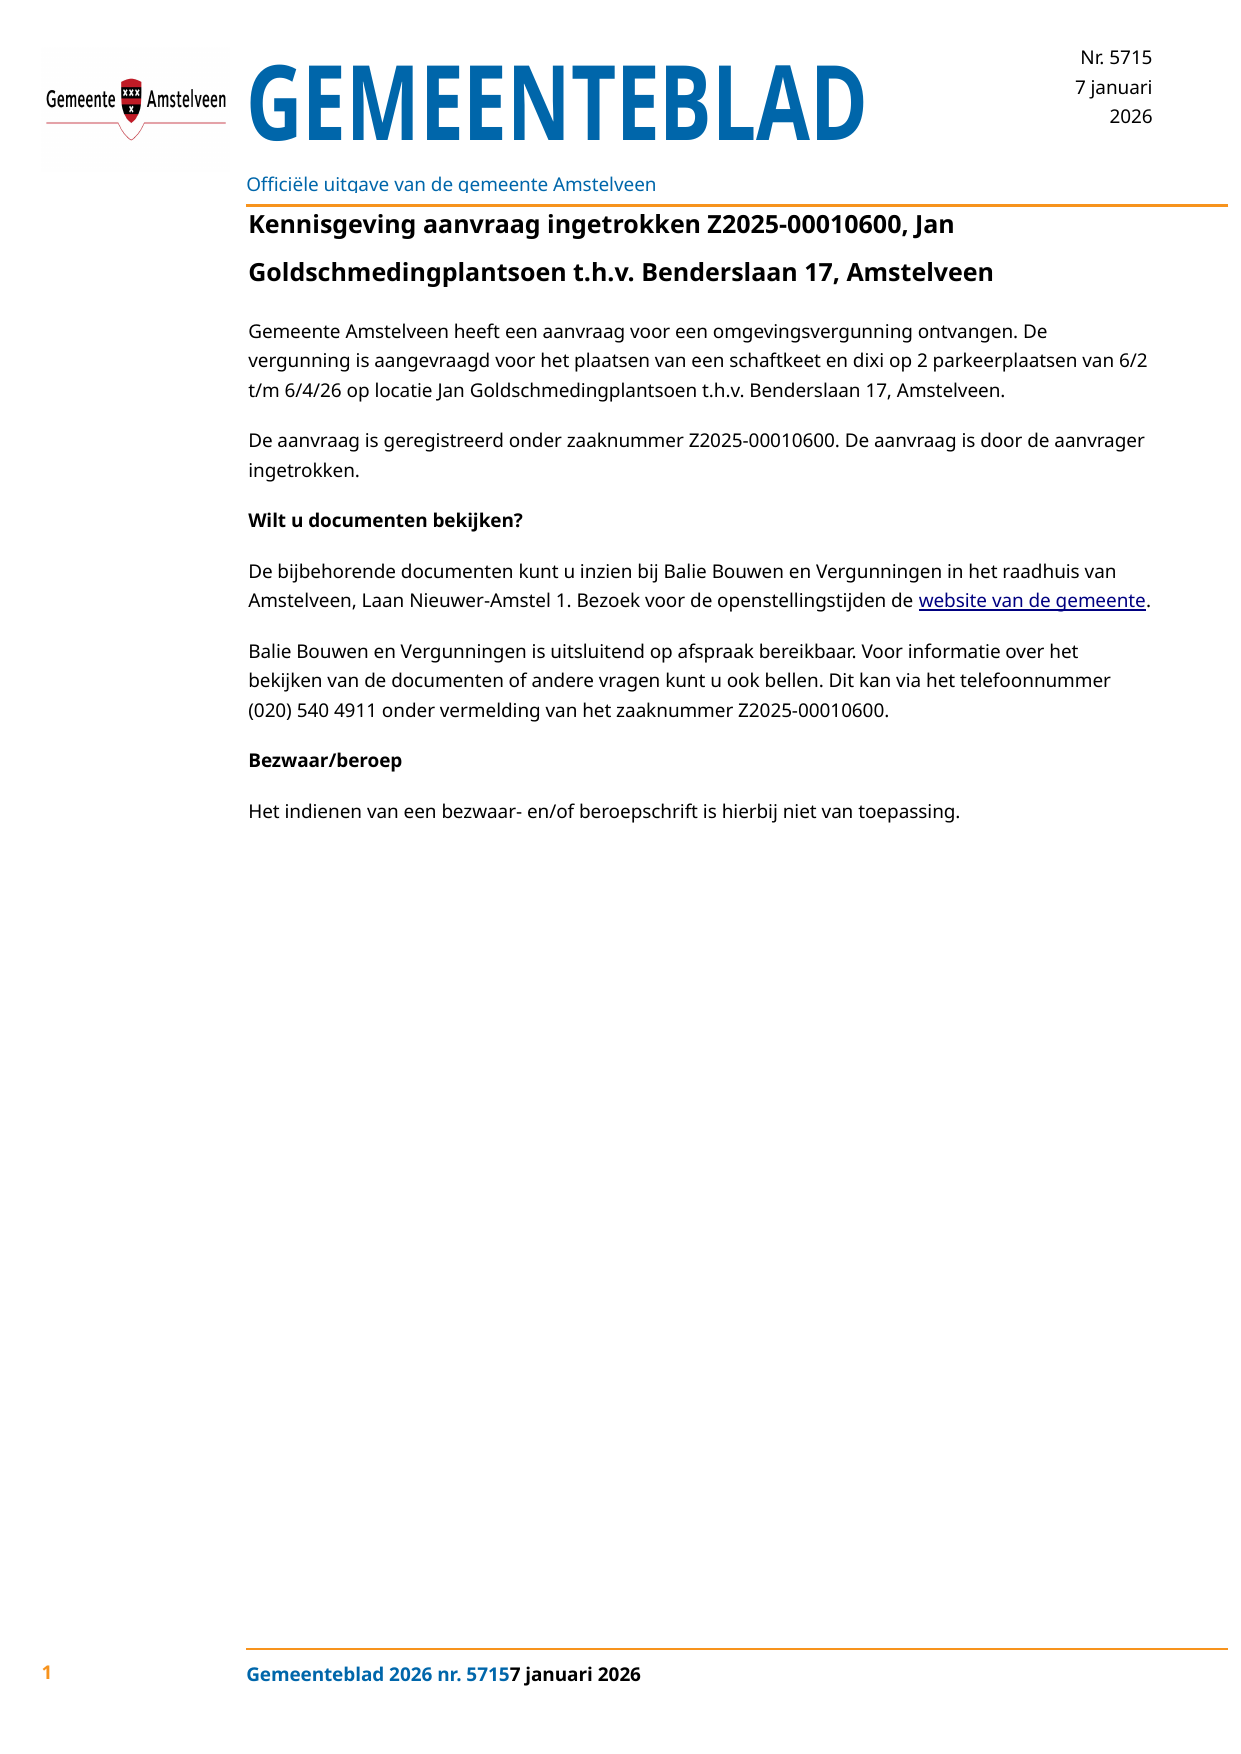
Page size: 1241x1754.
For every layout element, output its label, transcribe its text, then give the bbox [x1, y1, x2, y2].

picture [41, 47, 231, 172]
text Balie Bouwen en Vergunningen is uitsluitend op afspraak bereikbaar. Voor informatie over het bekijken van de documenten of andere vragen kunt u ook bellen. Dit kan via het telefoonnummer (020) 540 4911 onder vermelding van het zaaknummer Z2025-00010600. [248, 638, 1152, 723]
text De aanvraag is geregistreerd onder zaaknummer Z2025-00010600. De aanvraag is door de aanvrager ingetrokken. [248, 427, 1152, 483]
text Kennisgeving aanvraag ingetrokken Z2025-00010600, Jan Goldschmedingplantsoen t.h.v. Benderslaan 17, Amstelveen [248, 207, 1152, 288]
text Het indienen van een bezwaar- en/of beroepschrift is hierbij niet van toepassing. [248, 798, 1152, 824]
text De bijbehorende documenten kunt u inzien bij Balie Bouwen en Vergunningen in het raadhuis van Amstelveen, Laan Nieuwer-Amstel 1. Bezoek voor de openstellingstijden de website van de gemeente. [248, 558, 1152, 613]
text Wilt u documenten bekijken? [248, 507, 1152, 533]
text Gemeente Amstelveen heeft een aanvraag voor een omgevingsvergunning ontvangen. De vergunning is aangevraagd voor het plaatsen van een schaftkeet en dixi op 2 parkeerplaatsen van 6/2 t/m 6/4/26 op locatie Jan Goldschmedingplantsoen t.h.v. Benderslaan 17, Amstelveen. [248, 318, 1152, 403]
text Bezwaar/beroep [248, 747, 1152, 773]
